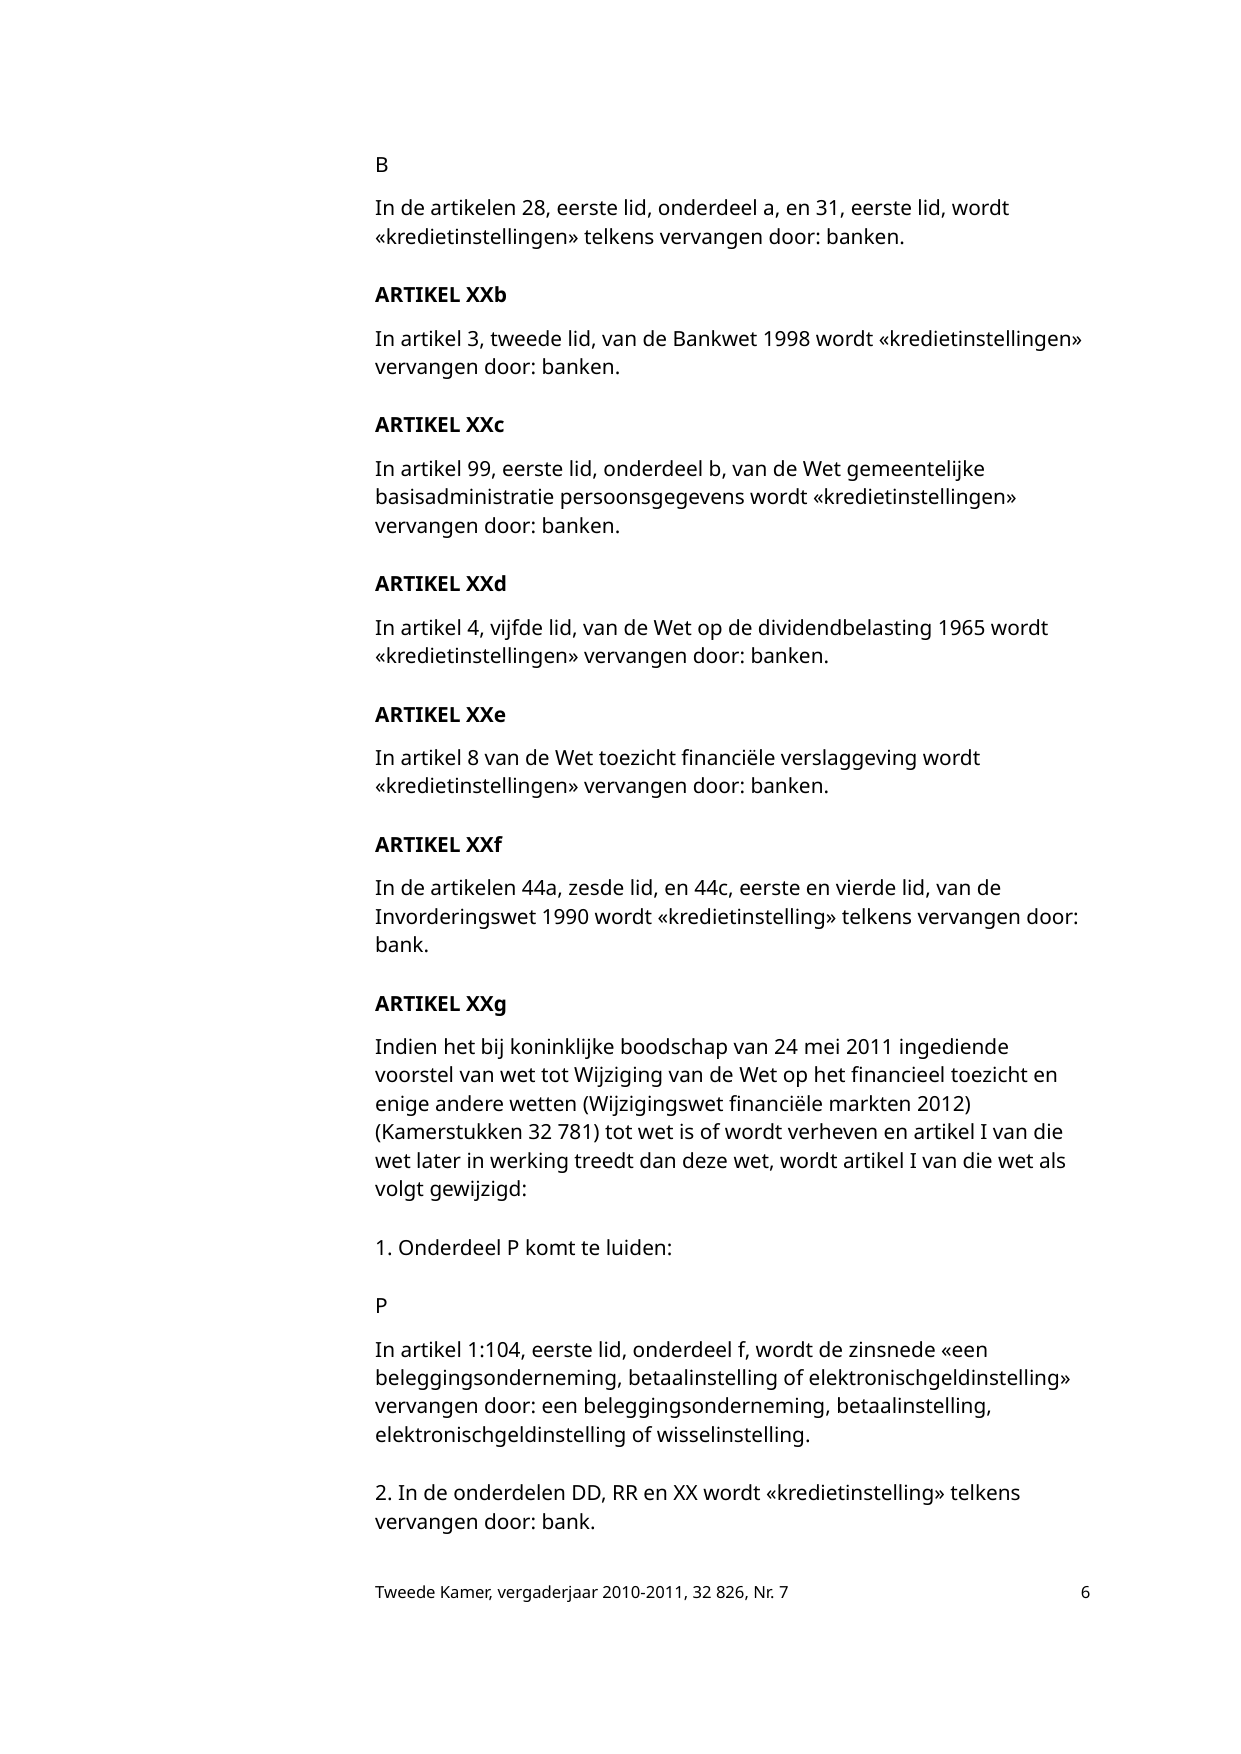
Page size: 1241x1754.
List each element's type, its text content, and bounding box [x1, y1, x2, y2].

text B [375, 150, 1090, 178]
text Indien het bij koninklijke boodschap van 24 mei 2011 ingediende voorstel van wet tot Wijziging van de Wet op het financieel toezicht en enige andere wetten (Wijzigingswet financiële markten 2012) (Kamerstukken 32 781) tot wet is of wordt verheven en artikel I van die wet later in werking treedt dan deze wet, wordt artikel I van die wet als volgt gewijzigd: [375, 1032, 1090, 1203]
text In artikel 1:104, eerste lid, onderdeel f, wordt de zinsnede «een beleggingsonderneming, betaalinstelling of elektronischgeldinstelling» vervangen door: een beleggingsonderneming, betaalinstelling, elektronischgeldinstelling of wisselinstelling. [375, 1335, 1090, 1448]
text ARTIKEL XXf [375, 830, 1090, 858]
text 2. In de onderdelen DD, RR en XX wordt «kredietinstelling» telkens vervangen door: bank. [375, 1478, 1090, 1535]
text P [375, 1291, 1090, 1320]
text In artikel 99, eerste lid, onderdeel b, van de Wet gemeentelijke basisadministratie persoonsgegevens wordt «kredietinstellingen» vervangen door: banken. [375, 454, 1090, 539]
text ARTIKEL XXg [375, 989, 1090, 1017]
text ARTIKEL XXb [375, 280, 1090, 309]
text In artikel 8 van de Wet toezicht financiële verslaggeving wordt «kredietinstellingen» vervangen door: banken. [375, 743, 1090, 800]
text 1. Onderdeel P komt te luiden: [375, 1233, 1090, 1261]
text ARTIKEL XXe [375, 700, 1090, 728]
text In de artikelen 44a, zesde lid, en 44c, eerste en vierde lid, van de Invorderingswet 1990 wordt «kredietinstelling» telkens vervangen door: bank. [375, 873, 1090, 959]
text ARTIKEL XXd [375, 569, 1090, 598]
text In artikel 3, tweede lid, van de Bankwet 1998 wordt «kredietinstellingen» vervangen door: banken. [375, 324, 1090, 381]
text In artikel 4, vijfde lid, van de Wet op de dividendbelasting 1965 wordt «kredietinstellingen» vervangen door: banken. [375, 613, 1090, 670]
text In de artikelen 28, eerste lid, onderdeel a, en 31, eerste lid, wordt «kredietinstellingen» telkens vervangen door: banken. [375, 193, 1090, 250]
text ARTIKEL XXc [375, 411, 1090, 439]
